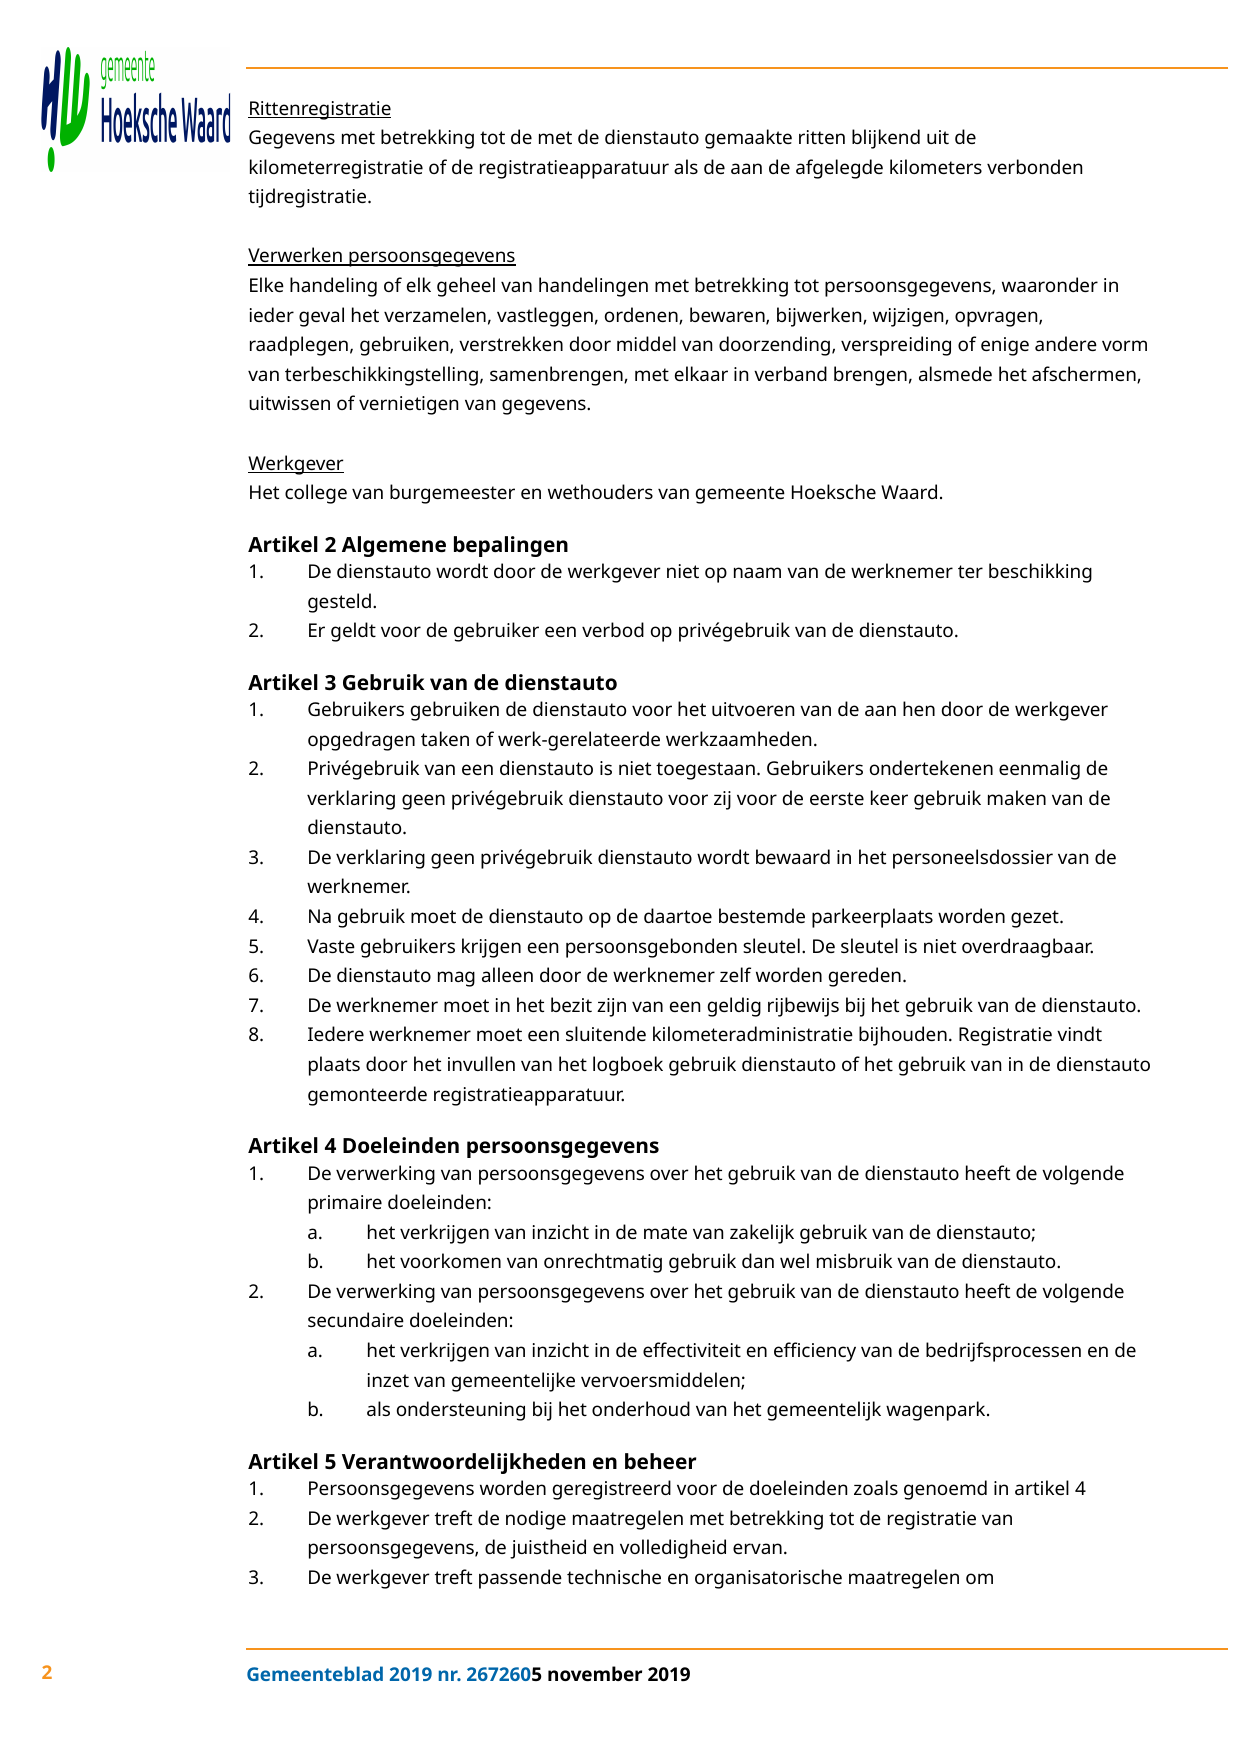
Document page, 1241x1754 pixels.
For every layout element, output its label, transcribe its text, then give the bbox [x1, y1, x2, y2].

text Artikel 2 Algemene bepalingen [248, 530, 1152, 558]
list De verwerking van persoonsgegevens over het gebruik van de dienstauto heeft de volgende secundaire doeleinden: [248, 1278, 1152, 1333]
list Na gebruik moet de dienstauto op de daartoe bestemde parkeerplaats worden gezet. [248, 903, 1152, 929]
list De dienstauto wordt door de werkgever niet op naam van de werknemer ter beschikking gesteld. [248, 558, 1152, 613]
list het verkrijgen van inzicht in de effectiviteit en efficiency van de bedrijfsprocessen en de inzet van gemeentelijke vervoersmiddelen; [307, 1337, 1152, 1392]
list Vaste gebruikers krijgen een persoonsgebonden sleutel. De sleutel is niet overdraagbaar. [248, 933, 1152, 959]
text Artikel 4 Doeleinden persoonsgegevens [248, 1131, 1152, 1160]
list Iedere werknemer moet een sluitende kilometeradministratie bijhouden. Registratie vindt plaats door het invullen van het logboek gebruik dienstauto of het gebruik van in de dienstauto gemonteerde registratieapparatuur. [248, 1022, 1152, 1107]
text Verwerken persoonsgegevens [248, 243, 1152, 268]
text Rittenregistratie [248, 95, 1152, 121]
list De dienstauto mag alleen door de werknemer zelf worden gereden. [248, 962, 1152, 988]
text Het college van burgemeester en wethouders van gemeente Hoeksche Waard. [248, 479, 1152, 505]
list Er geldt voor de gebruiker een verbod op privégebruik van de dienstauto. [248, 617, 1152, 643]
list Privégebruik van een dienstauto is niet toegestaan. Gebruikers ondertekenen eenmalig de verklaring geen privégebruik dienstauto voor zij voor de eerste keer gebruik maken van de dienstauto. [248, 755, 1152, 840]
list Gebruikers gebruiken de dienstauto voor het uitvoeren van de aan hen door de werkgever opgedragen taken of werk-gerelateerde werkzaamheden. [248, 696, 1152, 752]
text Elke handeling of elk geheel van handelingen met betrekking tot persoonsgegevens, waaronder in ieder geval het verzamelen, vastleggen, ordenen, bewaren, bijwerken, wijzigen, opvragen, raadplegen, gebruiken, verstrekken door middel van doorzending, verspreiding of enige andere vorm van terbeschikkingstelling, samenbrengen, met elkaar in verband brengen, alsmede het afschermen, uitwissen of vernietigen van gegevens. [248, 272, 1152, 416]
list De verklaring geen privégebruik dienstauto wordt bewaard in het personeelsdossier van de werknemer. [248, 844, 1152, 899]
list De werkgever treft passende technische en organisatorische maatregelen om [248, 1564, 1152, 1590]
list het voorkomen van onrechtmatig gebruik dan wel misbruik van de dienstauto. [307, 1248, 1152, 1274]
list De verwerking van persoonsgegevens over het gebruik van de dienstauto heeft de volgende primaire doeleinden: [248, 1160, 1152, 1215]
text Artikel 3 Gebruik van de dienstauto [248, 668, 1152, 696]
list Persoonsgegevens worden geregistreerd voor de doeleinden zoals genoemd in artikel 4 [248, 1475, 1152, 1501]
picture [41, 47, 231, 172]
list De werkgever treft de nodige maatregelen met betrekking tot de registratie van persoonsgegevens, de juistheid en volledigheid ervan. [248, 1505, 1152, 1560]
list als ondersteuning bij het onderhoud van het gemeentelijk wagenpark. [307, 1396, 1152, 1422]
list het verkrijgen van inzicht in de mate van zakelijk gebruik van de dienstauto; [307, 1219, 1152, 1244]
text Artikel 5 Verantwoordelijkheden en beheer [248, 1447, 1152, 1475]
list De werknemer moet in het bezit zijn van een geldig rijbewijs bij het gebruik van de dienstauto. [248, 992, 1152, 1018]
text Gegevens met betrekking tot de met de dienstauto gemaakte ritten blijkend uit de kilometerregistratie of de registratieapparatuur als de aan de afgelegde kilometers verbonden tijdregistratie. [248, 124, 1152, 209]
text Werkgever [248, 450, 1152, 476]
